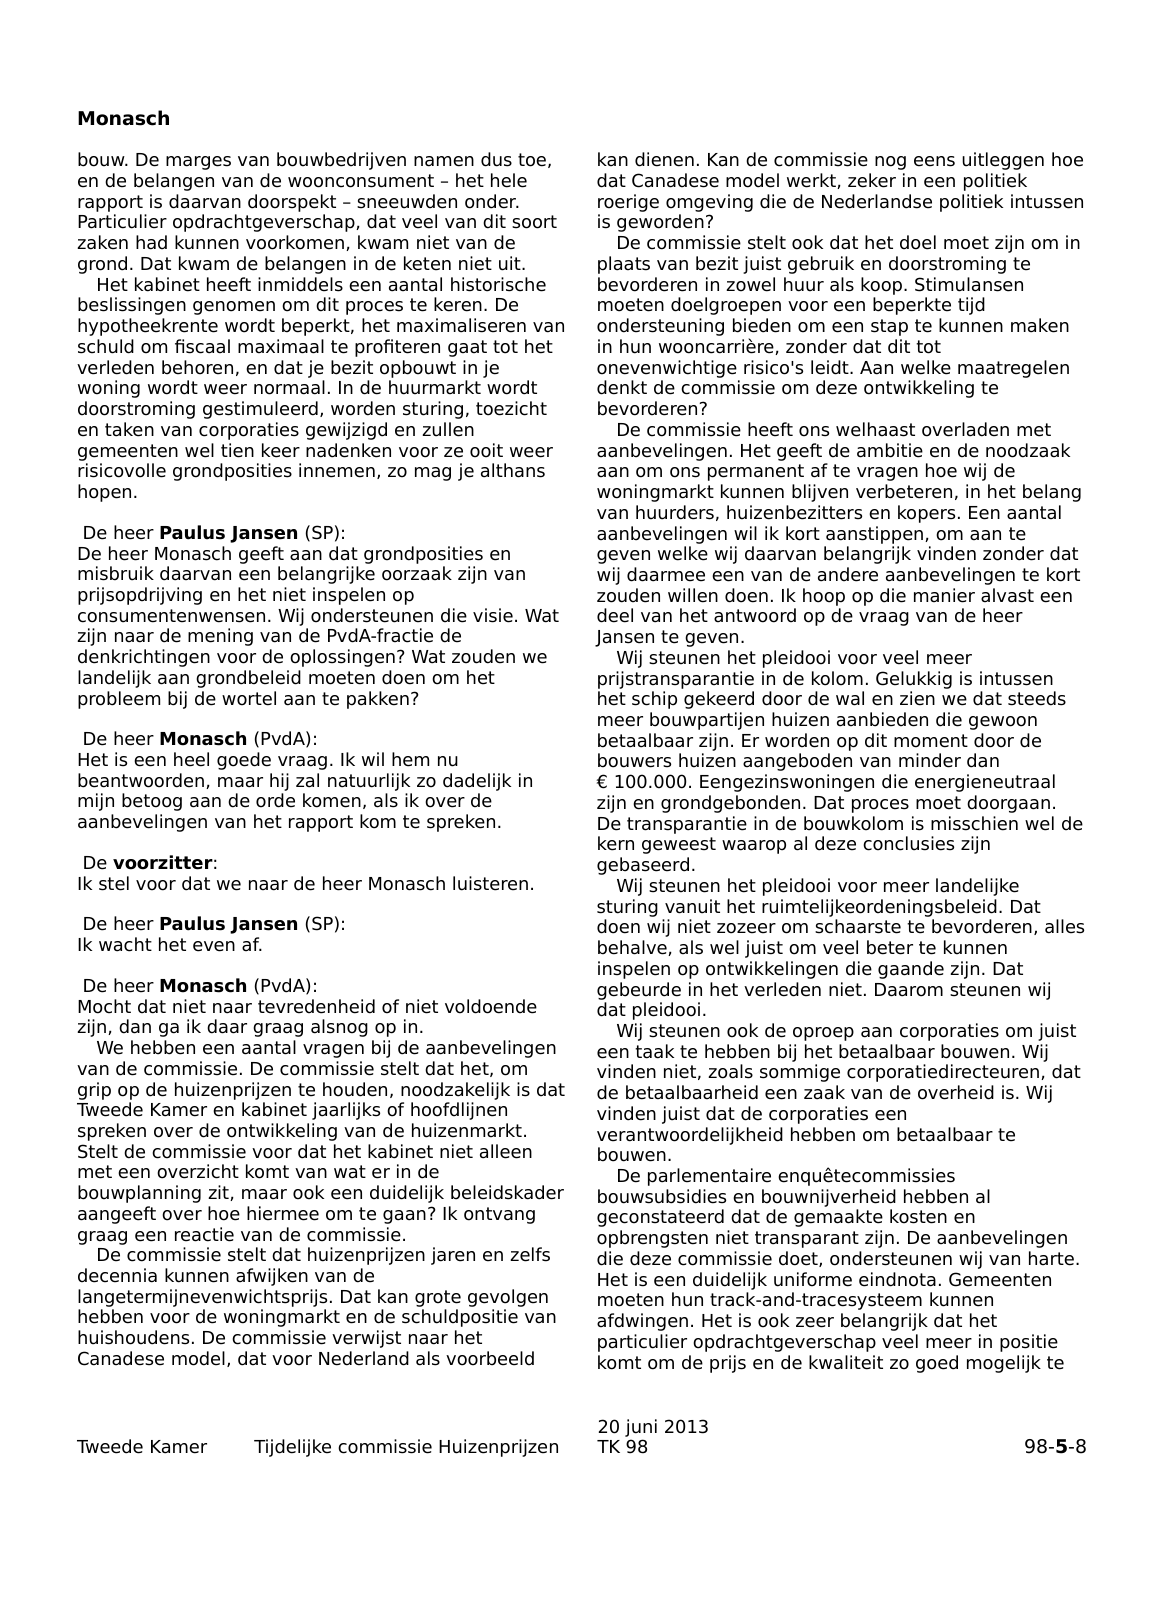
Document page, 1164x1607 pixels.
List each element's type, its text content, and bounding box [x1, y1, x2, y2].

text De parlementaire enquêtecommissies bouwsubsidies en bouwnijverheid hebben al geconstateerd dat de gemaakte kosten en opbrengsten niet transparant zijn. De aanbevelingen die deze commissie doet, ondersteunen wij van harte. Het is een duidelijk uniforme eindnota. Gemeenten moeten hun track-and-tracesysteem kunnen afdwingen. Het is ook zeer belangrijk dat het particulier opdrachtgeverschap veel meer in positie komt om de prijs en de kwaliteit zo goed mogelijk te [596, 1166, 1087, 1373]
text kan dienen. Kan de commissie nog eens uitleggen hoe dat Canadese model werkt, zeker in een politiek roerige omgeving die de Nederlandse politiek intussen is geworden? [596, 150, 1087, 233]
text Wij steunen het pleidooi voor veel meer prijstransparantie in de kolom. Gelukkig is intussen het schip gekeerd door de wal en zien we dat steeds meer bouwpartijen huizen aanbieden die gewoon betaalbaar zijn. Er worden op dit moment door de bouwers huizen aangeboden van minder dan € 100.000. Eengezinswoningen die energieneutraal zijn en grondgebonden. Dat proces moet doorgaan. De transparantie in de bouwkolom is misschien wel de kern geweest waarop al deze conclusies zijn gebaseerd. [596, 648, 1087, 876]
text Ik wacht het even af. [77, 935, 567, 956]
text De commissie stelt ook dat het doel moet zijn om in plaats van bezit juist gebruik en doorstroming te bevorderen in zowel huur als koop. Stimulansen moeten doelgroepen voor een beperkte tijd ondersteuning bieden om een stap te kunnen maken in hun wooncarrière, zonder dat dit tot onevenwichtige risico's leidt. Aan welke maatregelen denkt de commissie om deze ontwikkeling te bevorderen? [596, 233, 1087, 420]
text Mocht dat niet naar tevredenheid of niet voldoende zijn, dan ga ik daar graag alsnog op in. [77, 996, 567, 1038]
text De heer Monasch (PvdA): [77, 729, 567, 750]
text De commissie stelt dat huizenprijzen jaren en zelfs decennia kunnen afwijken van de langetermijnevenwichtsprijs. Dat kan grote gevolgen hebben voor de woningmarkt en de schuldpositie van huishoudens. De commissie verwijst naar het Canadese model, dat voor Nederland als voorbeeld [77, 1245, 567, 1369]
text Ik stel voor dat we naar de heer Monasch luisteren. [77, 873, 567, 894]
text Wij steunen ook de oproep aan corporaties om juist een taak te hebben bij het betaalbaar bouwen. Wij vinden niet, zoals sommige corporatiedirecteuren, dat de betaalbaarheid een zaak van de overheid is. Wij vinden juist dat de corporaties een verantwoordelijkheid hebben om betaalbaar te bouwen. [596, 1021, 1087, 1166]
text De voorzitter: [77, 853, 567, 873]
text Het is een heel goede vraag. Ik wil hem nu beantwoorden, maar hij zal natuurlijk zo dadelijk in mijn betoog aan de orde komen, als ik over de aanbevelingen van het rapport kom te spreken. [77, 750, 567, 833]
text De heer Monasch (PvdA): [77, 976, 567, 996]
text De heer Paulus Jansen (SP): [77, 523, 567, 543]
text De commissie heeft ons welhaast overladen met aanbevelingen. Het geeft de ambitie en de noodzaak aan om ons permanent af te vragen hoe wij de woningmarkt kunnen blijven verbeteren, in het belang van huurders, huizenbezitters en kopers. Een aantal aanbevelingen wil ik kort aanstippen, om aan te geven welke wij daarvan belangrijk vinden zonder dat wij daarmee een van de andere aanbevelingen te kort zouden willen doen. Ik hoop op die manier alvast een deel van het antwoord op de vraag van de heer Jansen te geven. [596, 420, 1087, 648]
text bouw. De marges van bouwbedrijven namen dus toe, en de belangen van de woonconsument – het hele rapport is daarvan doorspekt – sneeuwden onder. Particulier opdrachtgeverschap, dat veel van dit soort zaken had kunnen voorkomen, kwam niet van de grond. Dat kwam de belangen in de keten niet uit. [77, 150, 567, 274]
text Wij steunen het pleidooi voor meer landelijke sturing vanuit het ruimtelijkeordeningsbeleid. Dat doen wij niet zozeer om schaarste te bevorderen, alles behalve, als wel juist om veel beter te kunnen inspelen op ontwikkelingen die gaande zijn. Dat gebeurde in het verleden niet. Daarom steunen wij dat pleidooi. [596, 876, 1087, 1021]
text We hebben een aantal vragen bij de aanbevelingen van de commissie. De commissie stelt dat het, om grip op de huizenprijzen te houden, noodzakelijk is dat Tweede Kamer en kabinet jaarlijks of hoofdlijnen spreken over de ontwikkeling van de huizenmarkt. Stelt de commissie voor dat het kabinet niet alleen met een overzicht komt van wat er in de bouwplanning zit, maar ook een duidelijk beleidskader aangeeft over hoe hiermee om te gaan? Ik ontvang graag een reactie van de commissie. [77, 1038, 567, 1245]
text De heer Paulus Jansen (SP): [77, 914, 567, 935]
text Het kabinet heeft inmiddels een aantal historische beslissingen genomen om dit proces te keren. De hypotheekrente wordt beperkt, het maximaliseren van schuld om fiscaal maximaal te profiteren gaat tot het verleden behoren, en dat je bezit opbouwt in je woning wordt weer normaal. In de huurmarkt wordt doorstroming gestimuleerd, worden sturing, toezicht en taken van corporaties gewijzigd en zullen gemeenten wel tien keer nadenken voor ze ooit weer risicovolle grondposities innemen, zo mag je althans hopen. [77, 274, 567, 503]
text De heer Monasch geeft aan dat grondposities en misbruik daarvan een belangrijke oorzaak zijn van prijsopdrijving en het niet inspelen op consumentenwensen. Wij ondersteunen die visie. Wat zijn naar de mening van de PvdA-fractie de denkrichtingen voor de oplossingen? Wat zouden we landelijk aan grondbeleid moeten doen om het probleem bij de wortel aan te pakken? [77, 543, 567, 709]
